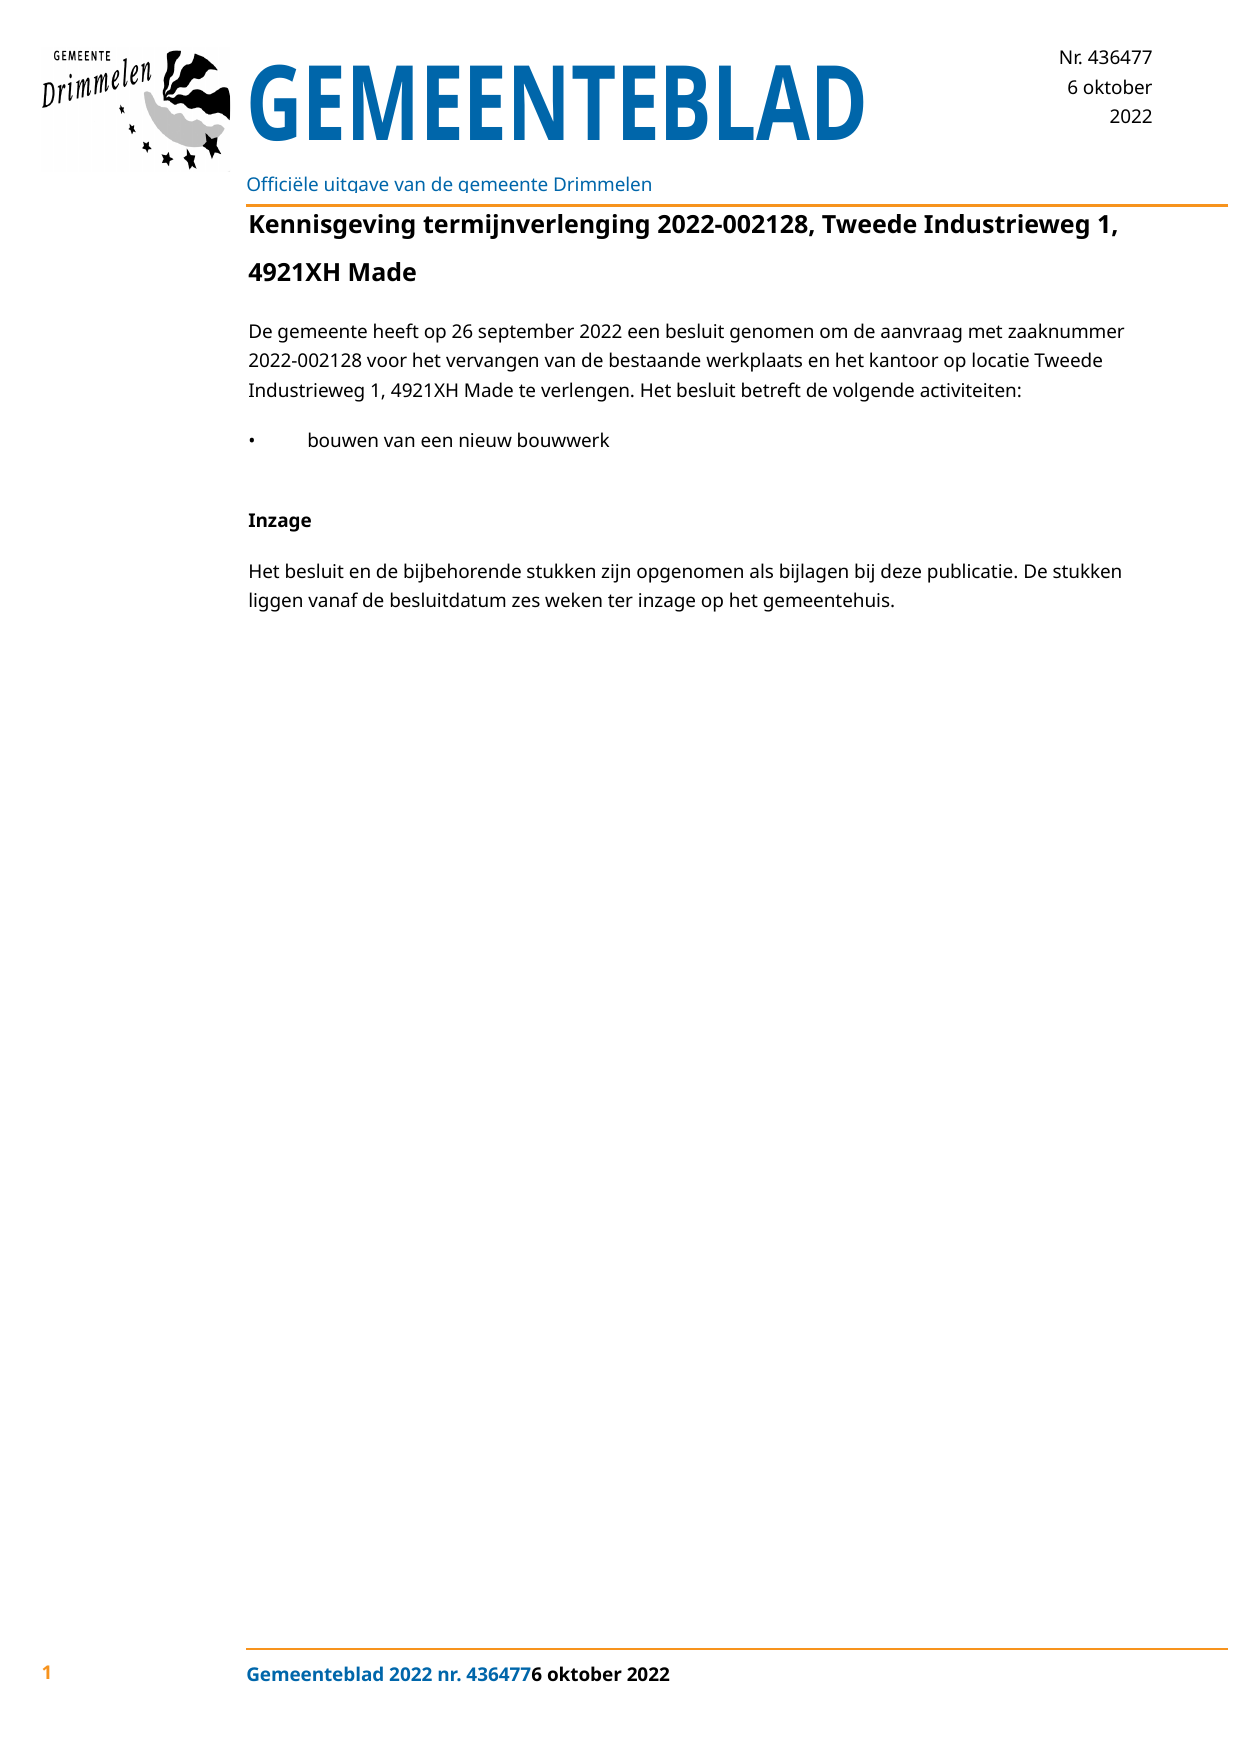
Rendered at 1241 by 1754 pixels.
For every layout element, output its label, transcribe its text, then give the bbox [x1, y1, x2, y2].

text De gemeente heeft op 26 september 2022 een besluit genomen om de aanvraag met zaaknummer 2022-002128 voor het vervangen van de bestaande werkplaats en het kantoor op locatie Tweede Industrieweg 1, 4921XH Made te verlengen. Het besluit betreft de volgende activiteiten: [248, 318, 1152, 403]
list bouwen van een nieuw bouwwerk [248, 427, 1152, 453]
text Het besluit en de bijbehorende stukken zijn opgenomen als bijlagen bij deze publicatie. De stukken liggen vanaf de besluitdatum zes weken ter inzage op het gemeentehuis. [248, 558, 1152, 613]
text Inzage [248, 507, 1152, 533]
picture [41, 47, 231, 172]
text Kennisgeving termijnverlenging 2022-002128, Tweede Industrieweg 1, 4921XH Made [248, 207, 1152, 288]
